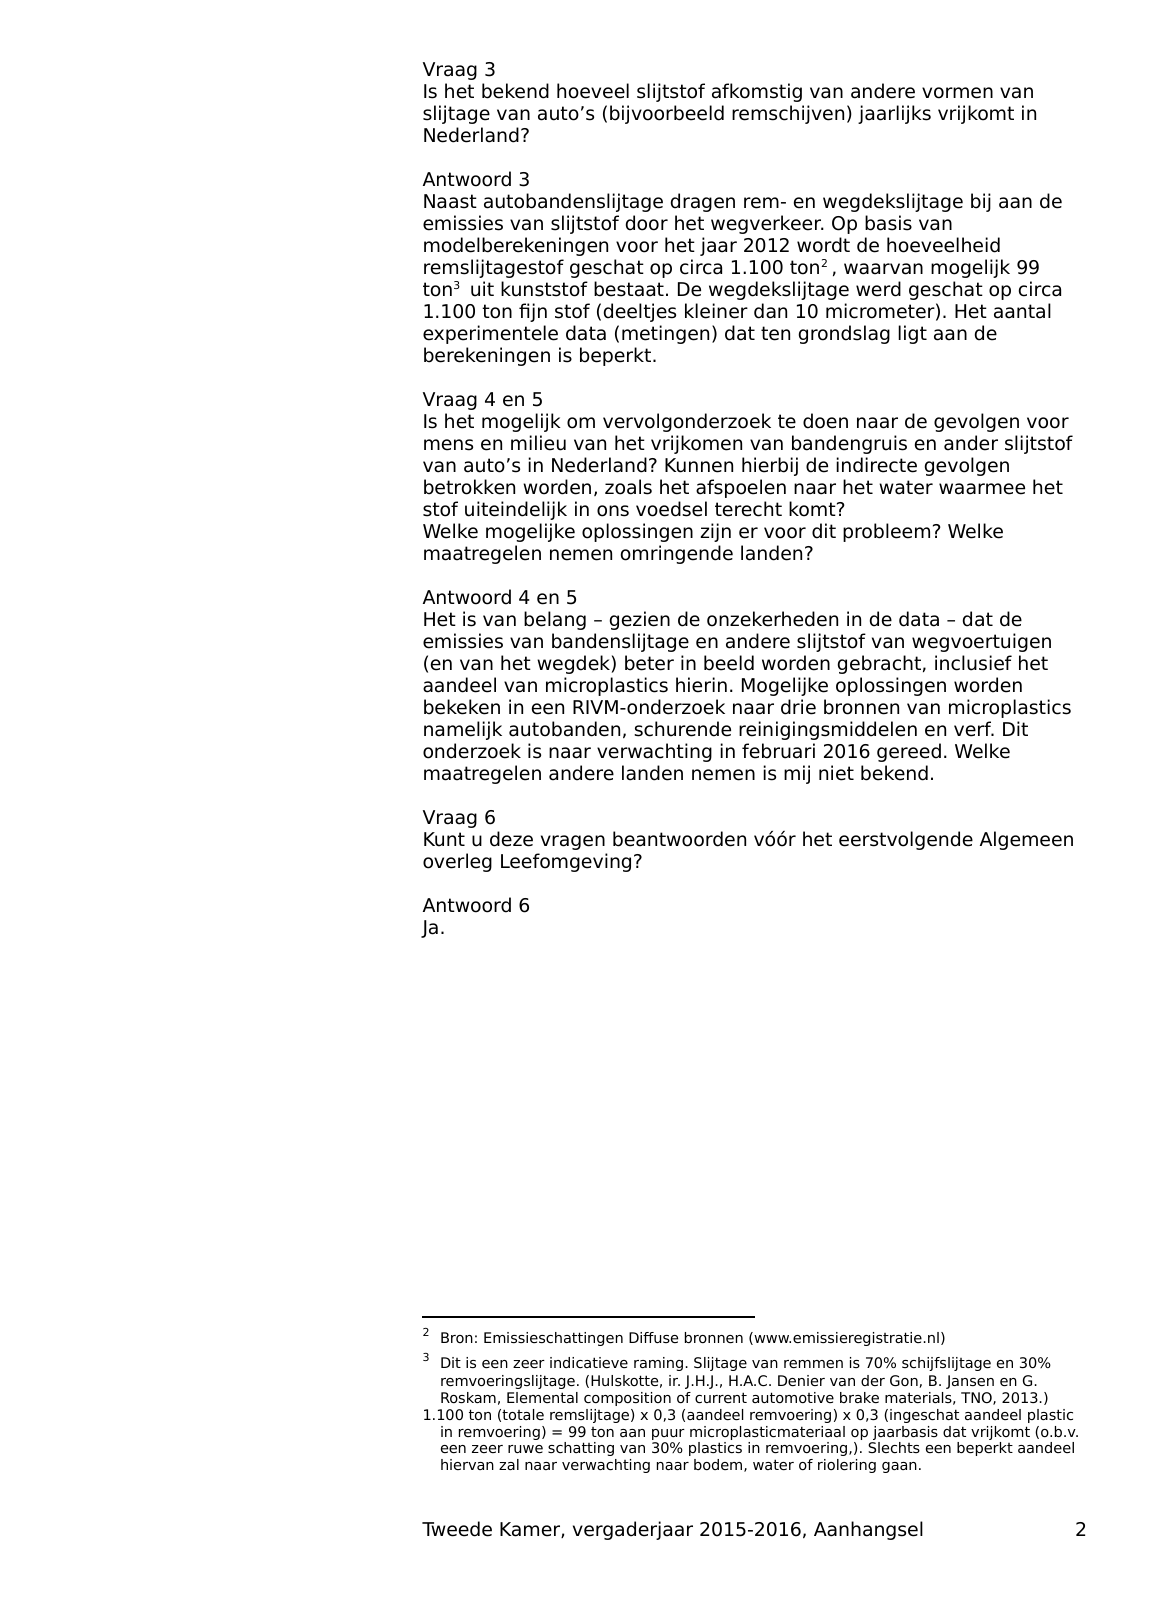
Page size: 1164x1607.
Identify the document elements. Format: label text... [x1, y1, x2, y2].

text Welke mogelijke oplossingen zijn er voor dit probleem? Welke maatregelen nemen omringende landen? [422, 521, 1087, 565]
text Ja. [422, 917, 1087, 939]
text 1.100 ton (totale remslijtage) x 0,3 (aandeel remvoering) x 0,3 (ingeschat aandeel plastic in remvoering) = 99 ton aan puur microplasticmateriaal op jaarbasis dat vrijkomt (o.b.v. een zeer ruwe schatting van 30% plastics in remvoering,). Slechts een beperkt aandeel hiervan zal naar verwachting naar bodem, water of riolering gaan. [422, 1407, 1087, 1474]
text Bron: Emissieschattingen Diffuse bronnen (www.emissieregistratie.nl) [422, 1326, 1087, 1348]
text Vraag 4 en 5 [422, 389, 1087, 411]
text Dit is een zeer indicatieve raming. Slijtage van remmen is 70% schijfslijtage en 30% remvoeringslijtage. (Hulskotte, ir. J.H.J., H.A.C. Denier van der Gon, B. Jansen en G. Roskam, Elemental composition of current automotive brake materials, TNO, 2013.) [422, 1351, 1087, 1407]
text Antwoord 3 [422, 169, 1087, 191]
text Vraag 6 [422, 807, 1087, 829]
text Het is van belang – gezien de onzekerheden in de data – dat de emissies van bandenslijtage en andere slijtstof van wegvoertuigen (en van het wegdek) beter in beeld worden gebracht, inclusief het aandeel van microplastics hierin. Mogelijke oplossingen worden bekeken in een RIVM-onderzoek naar drie bronnen van microplastics namelijk autobanden, schurende reinigingsmiddelen en verf. Dit onderzoek is naar verwachting in februari 2016 gereed. Welke maatregelen andere landen nemen is mij niet bekend. [422, 609, 1087, 785]
text Is het bekend hoeveel slijtstof afkomstig van andere vormen van slijtage van auto’s (bijvoorbeeld remschijven) jaarlijks vrijkomt in Nederland? [422, 81, 1087, 147]
text Naast autobandenslijtage dragen rem- en wegdekslijtage bij aan de emissies van slijtstof door het wegverkeer. Op basis van modelberekeningen voor het jaar 2012 wordt de hoeveelheid remslijtagestof geschat op circa 1.100 ton, waarvan mogelijk 99 ton uit kunststof bestaat. De wegdekslijtage werd geschat op circa 1.100 ton fijn stof (deeltjes kleiner dan 10 micrometer). Het aantal experimentele data (metingen) dat ten grondslag ligt aan de berekeningen is beperkt. [422, 191, 1087, 367]
text Antwoord 4 en 5 [422, 587, 1087, 609]
text Vraag 3 [422, 59, 1087, 81]
text Antwoord 6 [422, 895, 1087, 917]
text Is het mogelijk om vervolgonderzoek te doen naar de gevolgen voor mens en milieu van het vrijkomen van bandengruis en ander slijtstof van auto’s in Nederland? Kunnen hierbij de indirecte gevolgen betrokken worden, zoals het afspoelen naar het water waarmee het stof uiteindelijk in ons voedsel terecht komt? [422, 411, 1087, 521]
text Kunt u deze vragen beantwoorden vóór het eerstvolgende Algemeen overleg Leefomgeving? [422, 829, 1087, 873]
